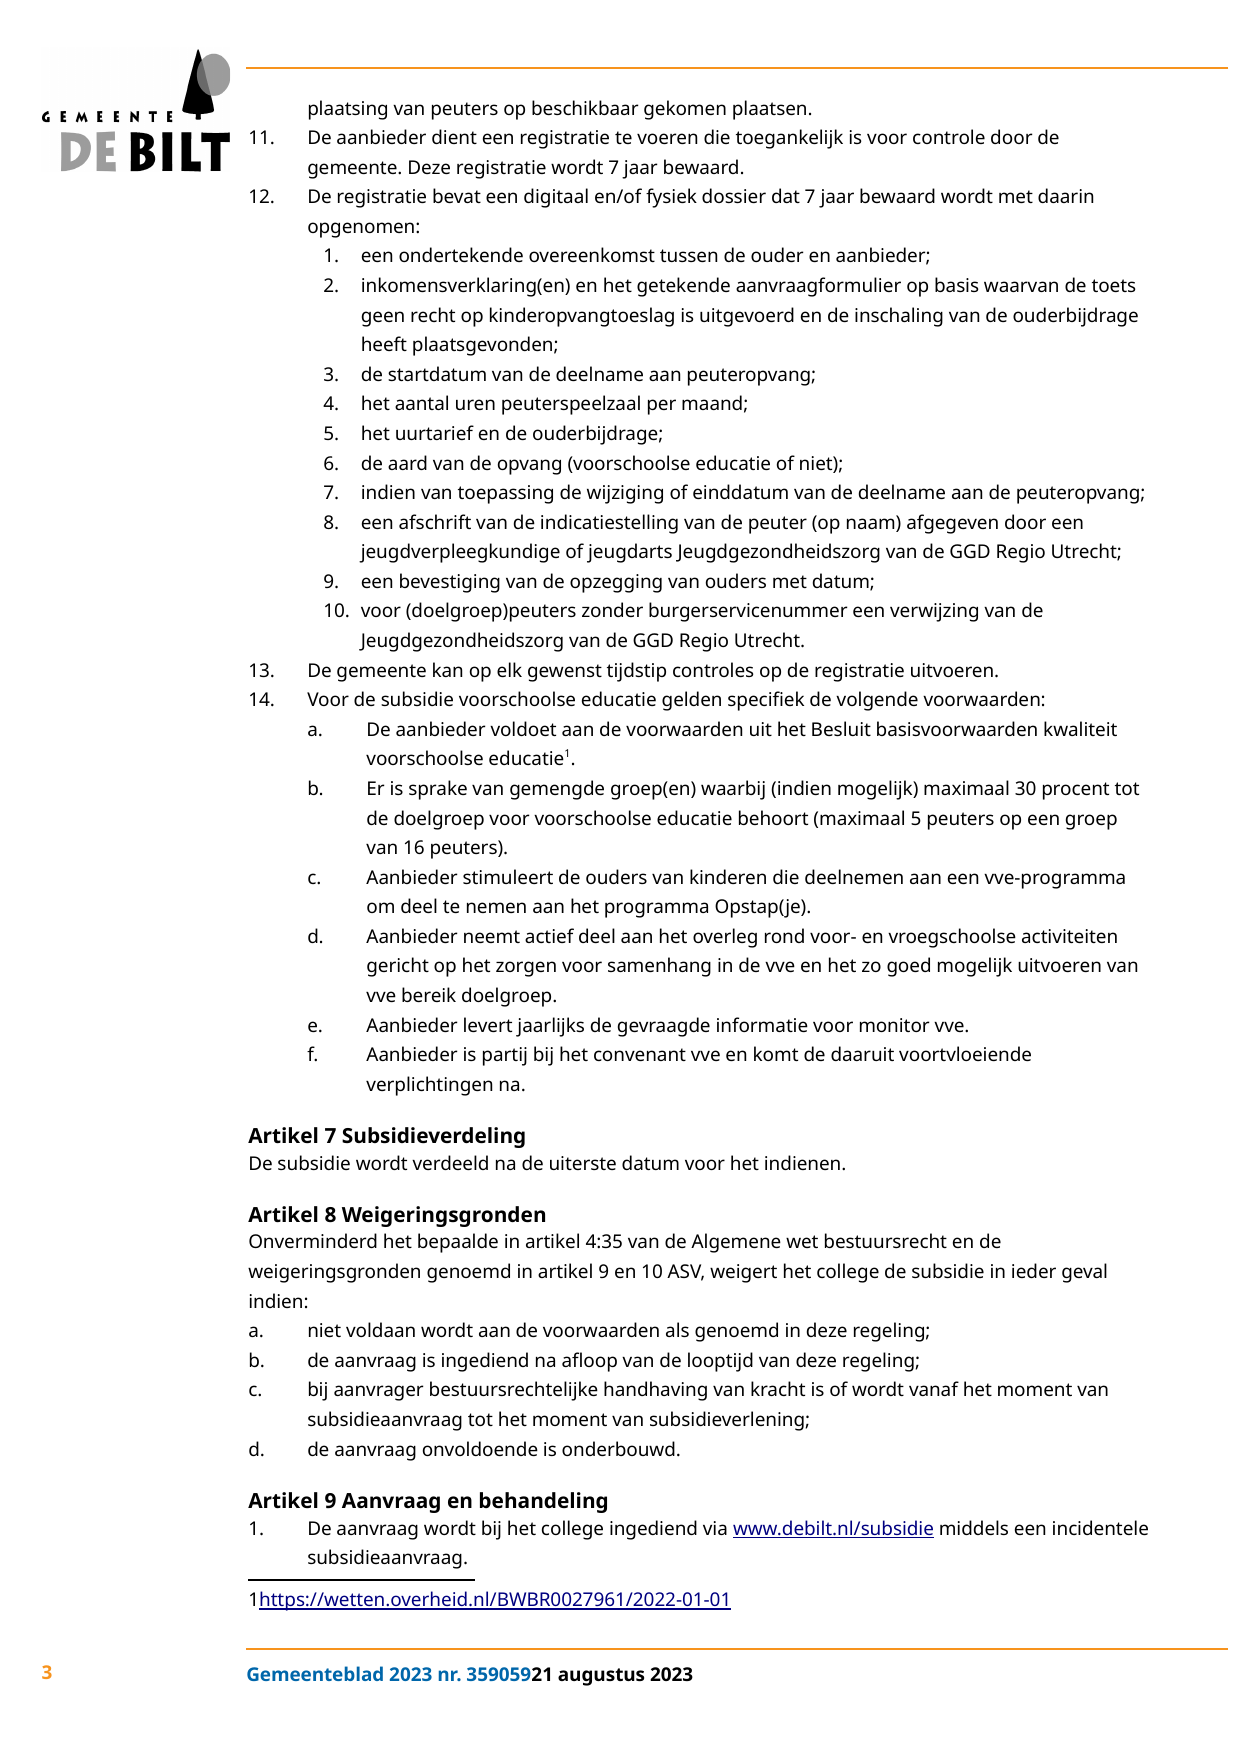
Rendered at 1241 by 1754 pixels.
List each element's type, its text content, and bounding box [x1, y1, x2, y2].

list de aanvraag onvoldoende is onderbouwd. [248, 1436, 1152, 1462]
list het uurtarief en de ouderbijdrage; [323, 420, 1152, 446]
list indien van toepassing de wijziging of einddatum van de deelname aan de peuteropvang; [323, 479, 1152, 505]
list https://wetten.overheid.nl/BWBR0027961/2022-01-01 [248, 1586, 1152, 1612]
list inkomensverklaring(en) en het getekende aanvraagformulier op basis waarvan de toets geen recht op kinderopvangtoeslag is uitgevoerd en de inschaling van de ouderbijdrage heeft plaatsgevonden; [323, 272, 1152, 357]
list De aanvraag wordt bij het college ingediend via www.debilt.nl/subsidie middels een incidentele subsidieaanvraag. [248, 1515, 1152, 1570]
list Aanbieder is partij bij het convenant vve en komt de daaruit voortvloeiende verplichtingen na. [307, 1041, 1152, 1097]
list niet voldaan wordt aan de voorwaarden als genoemd in deze regeling; [248, 1317, 1152, 1343]
list voor (doelgroep)peuters zonder burgerservicenummer een verwijzing van de Jeugdgezondheidszorg van de GGD Regio Utrecht. [323, 598, 1152, 653]
picture [41, 47, 231, 172]
list De aanbieder voldoet aan de voorwaarden uit het Besluit basisvoorwaarden kwaliteit voorschoolse educatie. [307, 716, 1152, 771]
text Onverminderd het bepaalde in artikel 4:35 van de Algemene wet bestuursrecht en de weigeringsgronden genoemd in artikel 9 en 10 ASV, weigert het college de subsidie in ieder geval indien: [248, 1229, 1152, 1314]
text Artikel 8 Weigeringsgronden [248, 1200, 1152, 1229]
list een ondertekende overeenkomst tussen de ouder en aanbieder; [323, 243, 1152, 268]
list De aanbieder dient een registratie te voeren die toegankelijk is voor controle door de gemeente. Deze registratie wordt 7 jaar bewaard. [248, 124, 1152, 180]
list de startdatum van de deelname aan peuteropvang; [323, 361, 1152, 387]
list een bevestiging van de opzegging van ouders met datum; [323, 568, 1152, 594]
list de aard van de opvang (voorschoolse educatie of niet); [323, 450, 1152, 476]
text De subsidie wordt verdeeld na de uiterste datum voor het indienen. [248, 1150, 1152, 1176]
list een afschrift van de indicatiestelling van de peuter (op naam) afgegeven door een jeugdverpleegkundige of jeugdarts Jeugdgezondheidszorg van de GGD Regio Utrecht; [323, 509, 1152, 564]
text Artikel 9 Aanvraag en behandeling [248, 1486, 1152, 1515]
list bij aanvrager bestuursrechtelijke handhaving van kracht is of wordt vanaf het moment van subsidieaanvraag tot het moment van subsidieverlening; [248, 1377, 1152, 1432]
list Aanbieder neemt actief deel aan het overleg rond voor- en vroegschoolse activiteiten gericht op het zorgen voor samenhang in de vve en het zo goed mogelijk uitvoeren van vve bereik doelgroep. [307, 923, 1152, 1008]
list Aanbieder levert jaarlijks de gevraagde informatie voor monitor vve. [307, 1012, 1152, 1038]
list het aantal uren peuterspeelzaal per maand; [323, 391, 1152, 416]
list de aanvraag is ingediend na afloop van de looptijd van deze regeling; [248, 1347, 1152, 1373]
list De gemeente kan op elk gewenst tijdstip controles op de registratie uitvoeren. [248, 657, 1152, 683]
list plaatsing van peuters op beschikbaar gekomen plaatsen. [248, 95, 1152, 121]
text Artikel 7 Subsidieverdeling [248, 1121, 1152, 1150]
list Aanbieder stimuleert de ouders van kinderen die deelnemen aan een vve-programma om deel te nemen aan het programma Opstap(je). [307, 864, 1152, 919]
list Voor de subsidie voorschoolse educatie gelden specifiek de volgende voorwaarden: [248, 686, 1152, 712]
list De registratie bevat een digitaal en/of fysiek dossier dat 7 jaar bewaard wordt met daarin opgenomen: [248, 183, 1152, 239]
list Er is sprake van gemengde groep(en) waarbij (indien mogelijk) maximaal 30 procent tot de doelgroep voor voorschoolse educatie behoort (maximaal 5 peuters op een groep van 16 peuters). [307, 775, 1152, 860]
